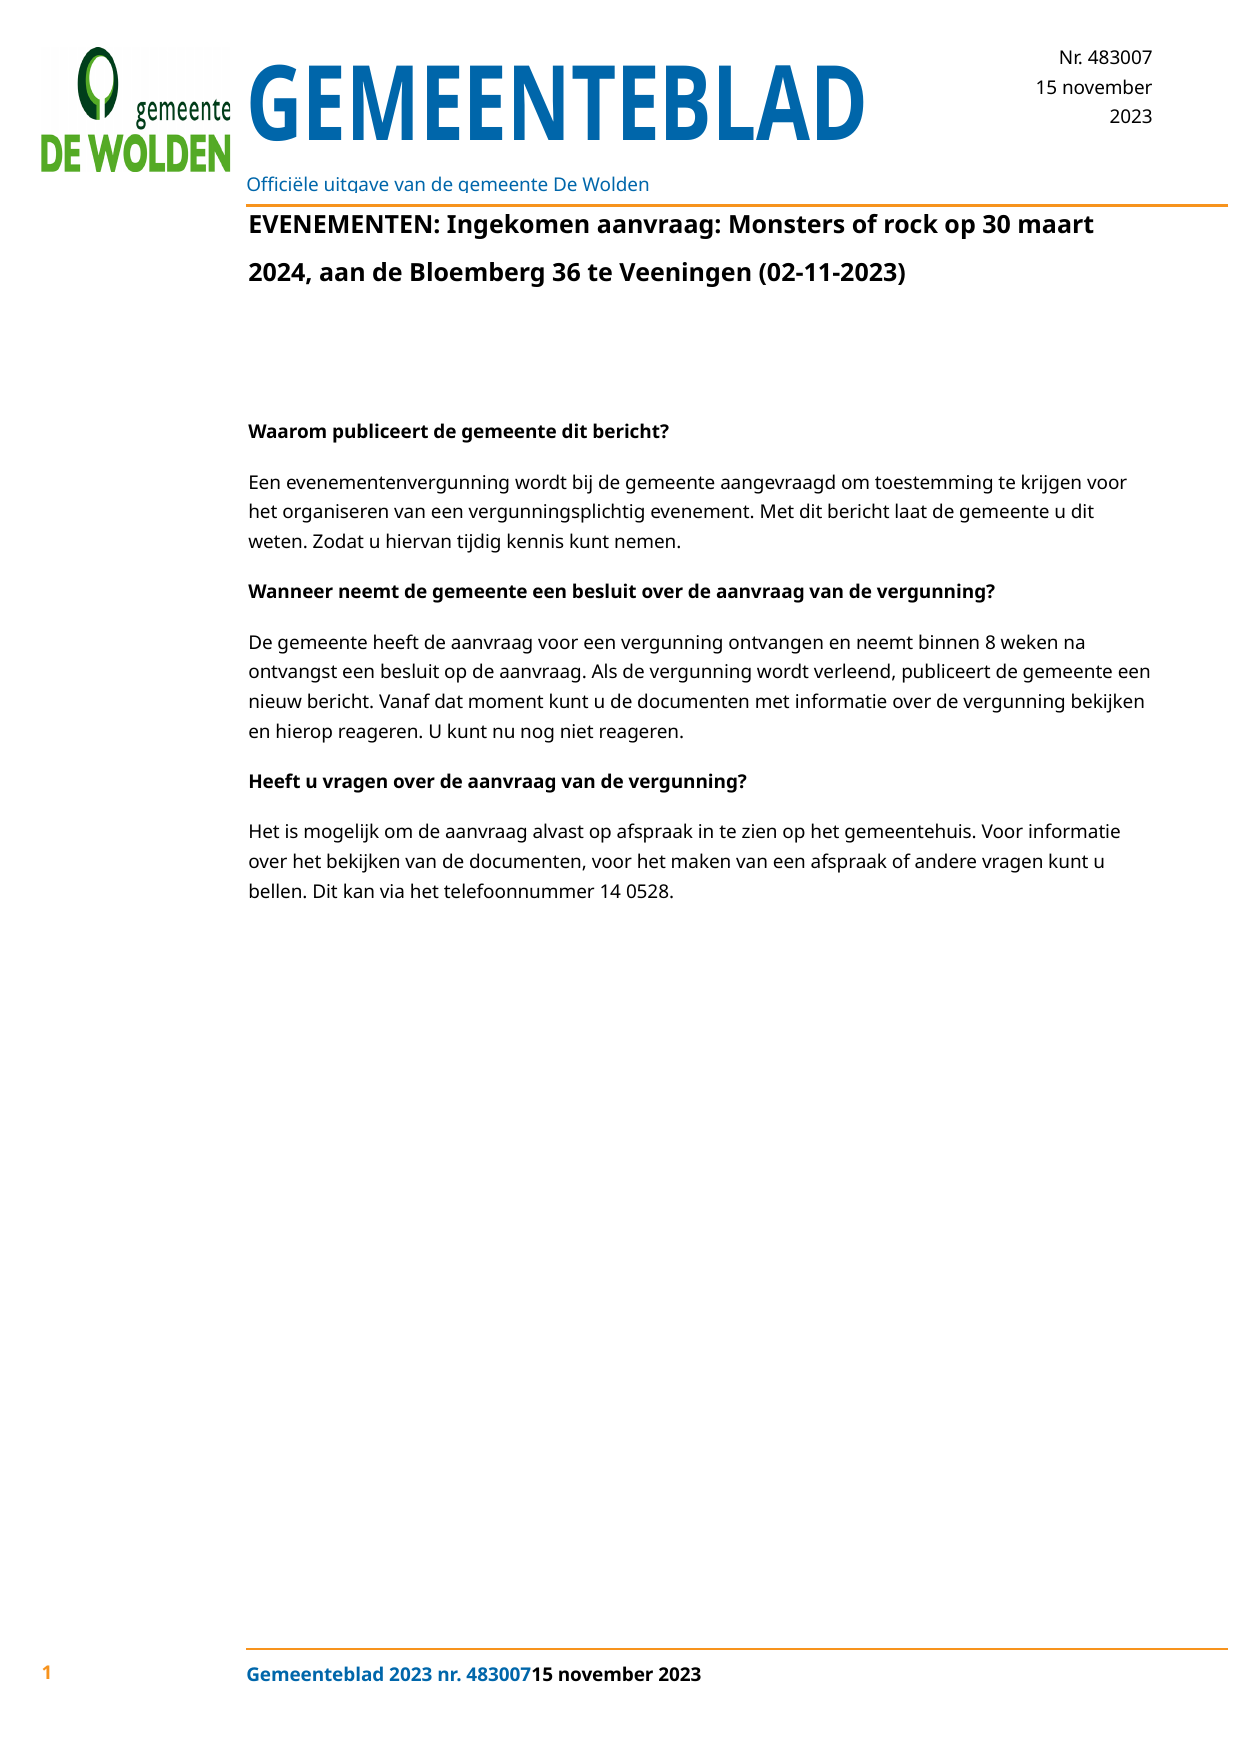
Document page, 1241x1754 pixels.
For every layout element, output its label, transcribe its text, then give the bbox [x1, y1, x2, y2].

text De gemeente heeft de aanvraag voor een vergunning ontvangen en neemt binnen 8 weken na ontvangst een besluit op de aanvraag. Als de vergunning wordt verleend, publiceert de gemeente een nieuw bericht. Vanaf dat moment kunt u de documenten met informatie over de vergunning bekijken en hierop reageren. U kunt nu nog niet reageren. [248, 629, 1152, 744]
picture [41, 47, 231, 172]
text EVENEMENTEN: Ingekomen aanvraag: Monsters of rock op 30 maart 2024, aan de Bloemberg 36 te Veeningen (02-11-2023) [248, 207, 1152, 288]
text Het is mogelijk om de aanvraag alvast op afspraak in te zien op het gemeentehuis. Voor informatie over het bekijken van de documenten, voor het maken van een afspraak of andere vragen kunt u bellen. Dit kan via het telefoonnummer 14 0528. [248, 819, 1152, 904]
text Heeft u vragen over de aanvraag van de vergunning? [248, 768, 1152, 794]
text Waarom publiceert de gemeente dit bericht? [248, 419, 1152, 444]
text Een evenementenvergunning wordt bij de gemeente aangevraagd om toestemming te krijgen voor het organiseren van een vergunningsplichtig evenement. Met dit bericht laat de gemeente u dit weten. Zodat u hiervan tijdig kennis kunt nemen. [248, 469, 1152, 554]
text Wanneer neemt de gemeente een besluit over de aanvraag van de vergunning? [248, 579, 1152, 604]
